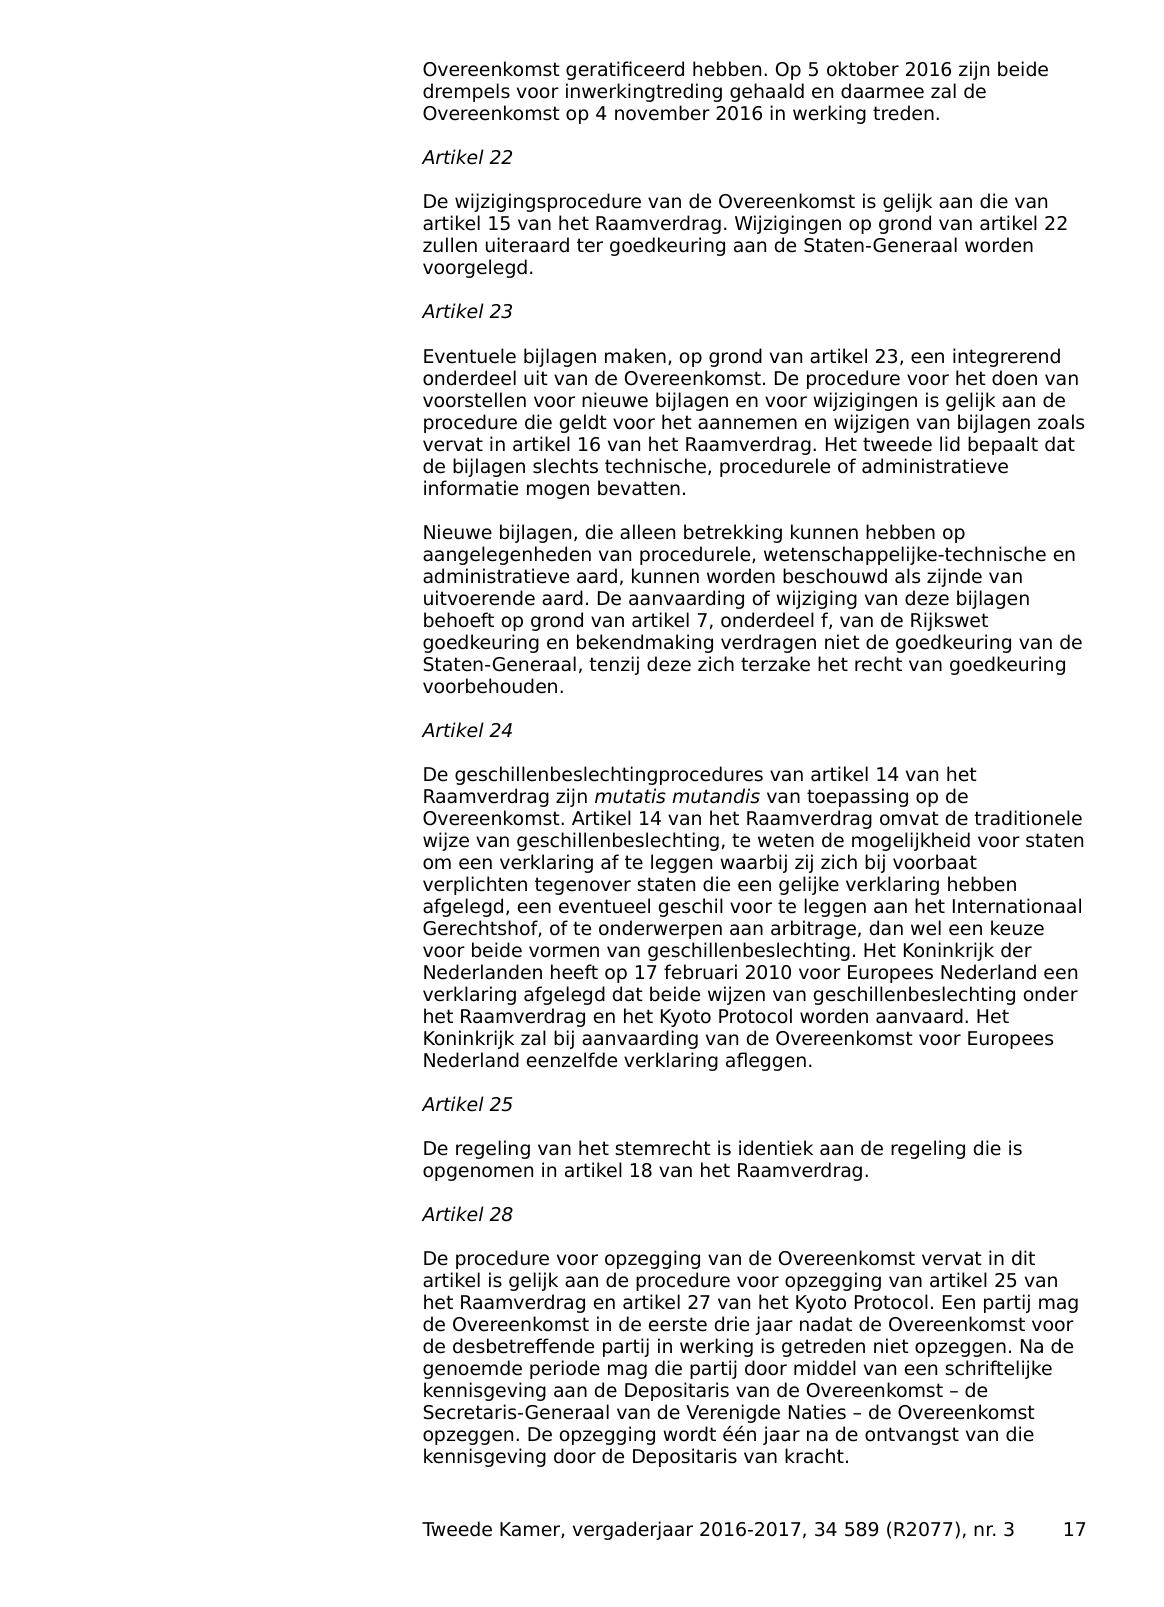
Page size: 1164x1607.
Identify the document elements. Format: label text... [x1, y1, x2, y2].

subtitle Artikel 22 [422, 147, 1087, 169]
text Eventuele bijlagen maken, op grond van artikel 23, een integrerend onderdeel uit van de Overeenkomst. De procedure voor het doen van voorstellen voor nieuwe bijlagen en voor wijzigingen is gelijk aan de procedure die geldt voor het aannemen en wijzigen van bijlagen zoals vervat in artikel 16 van het Raamverdrag. Het tweede lid bepaalt dat de bijlagen slechts technische, procedurele of administratieve informatie mogen bevatten. [422, 346, 1087, 499]
text De procedure voor opzegging van de Overeenkomst vervat in dit artikel is gelijk aan de procedure voor opzegging van artikel 25 van het Raamverdrag en artikel 27 van het Kyoto Protocol. Een partij mag de Overeenkomst in de eerste drie jaar nadat de Overeenkomst voor de desbetreffende partij in werking is getreden niet opzeggen. Na de genoemde periode mag die partij door middel van een schriftelijke kennisgeving aan de Depositaris van de Overeenkomst – de Secretaris-Generaal van de Verenigde Naties – de Overeenkomst opzeggen. De opzegging wordt één jaar na de ontvangst van die kennisgeving door de Depositaris van kracht. [422, 1248, 1087, 1468]
subtitle Artikel 25 [422, 1094, 1087, 1116]
text De geschillenbeslechtingprocedures van artikel 14 van het Raamverdrag zijn mutatis mutandis van toepassing op de Overeenkomst. Artikel 14 van het Raamverdrag omvat de traditionele wijze van geschillenbeslechting, te weten de mogelijkheid voor staten om een verklaring af te leggen waarbij zij zich bij voorbaat verplichten tegenover staten die een gelijke verklaring hebben afgelegd, een eventueel geschil voor te leggen aan het Internationaal Gerechtshof, of te onderwerpen aan arbitrage, dan wel een keuze voor beide vormen van geschillenbeslechting. Het Koninkrijk der Nederlanden heeft op 17 februari 2010 voor Europees Nederland een verklaring afgelegd dat beide wijzen van geschillenbeslechting onder het Raamverdrag en het Kyoto Protocol worden aanvaard. Het Koninkrijk zal bij aanvaarding van de Overeenkomst voor Europees Nederland eenzelfde verklaring afleggen. [422, 764, 1087, 1072]
text Nieuwe bijlagen, die alleen betrekking kunnen hebben op aangelegenheden van procedurele, wetenschappelijke-technische en administratieve aard, kunnen worden beschouwd als zijnde van uitvoerende aard. De aanvaarding of wijziging van deze bijlagen behoeft op grond van artikel 7, onderdeel f, van de Rijkswet goedkeuring en bekendmaking verdragen niet de goedkeuring van de Staten-Generaal, tenzij deze zich terzake het recht van goedkeuring voorbehouden. [422, 522, 1087, 697]
subtitle Artikel 28 [422, 1204, 1087, 1226]
text De regeling van het stemrecht is identiek aan de regeling die is opgenomen in artikel 18 van het Raamverdrag. [422, 1138, 1087, 1182]
text De wijzigingsprocedure van de Overeenkomst is gelijk aan die van artikel 15 van het Raamverdrag. Wijzigingen op grond van artikel 22 zullen uiteraard ter goedkeuring aan de Staten-Generaal worden voorgelegd. [422, 191, 1087, 279]
subtitle Artikel 24 [422, 720, 1087, 742]
subtitle Artikel 23 [422, 301, 1087, 323]
text Overeenkomst geratificeerd hebben. Op 5 oktober 2016 zijn beide drempels voor inwerkingtreding gehaald en daarmee zal de Overeenkomst op 4 november 2016 in werking treden. [422, 59, 1087, 125]
